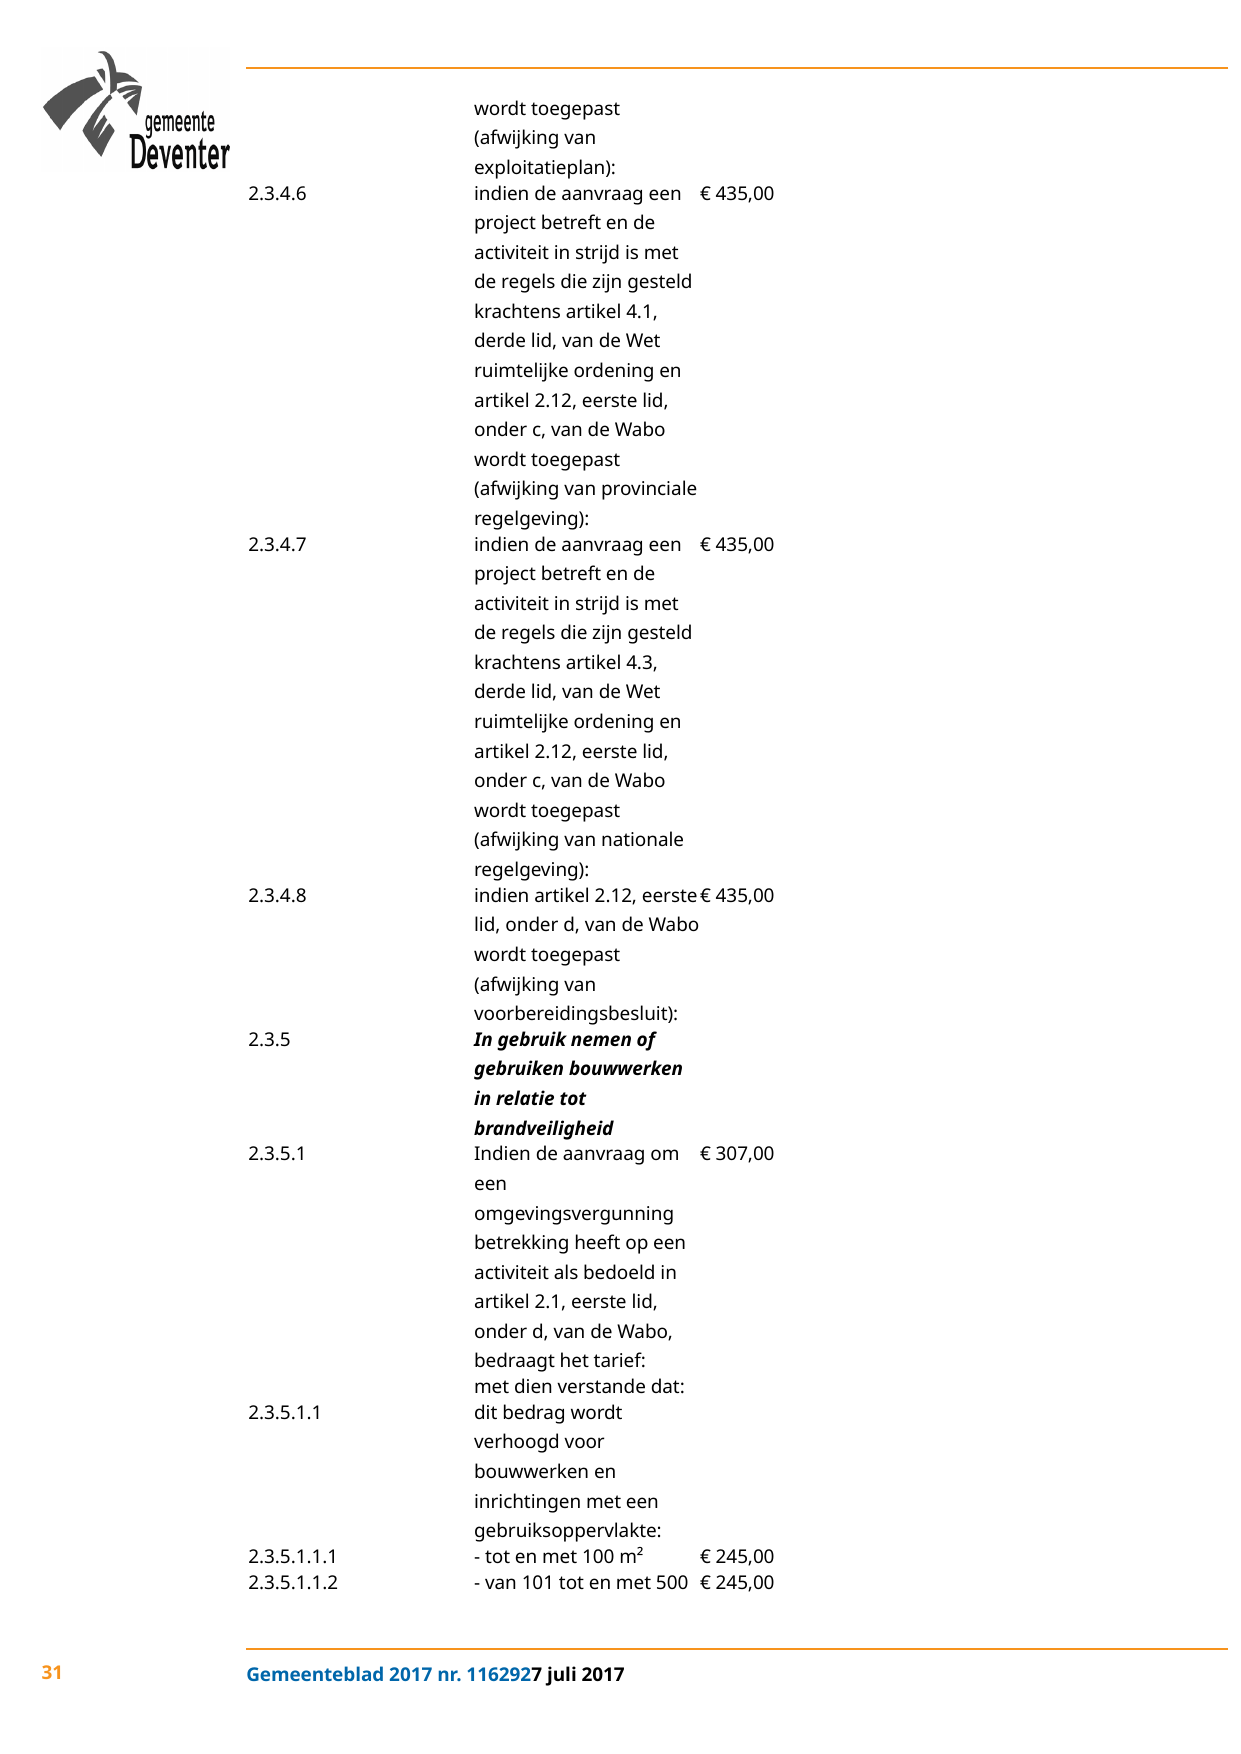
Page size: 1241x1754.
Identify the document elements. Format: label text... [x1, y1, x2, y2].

table_cell In gebruik nemen of gebruiken bouwwerken in relatie tot brandveiligheid [474, 1026, 700, 1141]
table_cell indien de aanvraag een project betreft en de activiteit in strijd is met de regels die zijn gesteld krachtens artikel 4.3, derde lid, van de Wet ruimtelijke ordening en artikel 2.12, eerste lid, onder c, van de Wabo wordt toegepast (afwijking van nationale regelgeving): [474, 531, 700, 882]
table_cell [700, 95, 926, 180]
picture [41, 47, 231, 172]
table_cell 2.3.4.7 [248, 531, 474, 882]
table_cell 2.3.5.1.1 [248, 1399, 474, 1543]
table_cell € 245,00 [700, 1569, 926, 1594]
table_cell € 435,00 [700, 531, 926, 882]
table_cell [700, 1373, 926, 1399]
table_cell 2.3.4.8 [248, 882, 474, 1026]
table_cell € 435,00 [700, 180, 926, 531]
table_cell Indien de aanvraag om een omgevingsvergunning betrekking heeft op een activiteit als bedoeld in artikel 2.1, eerste lid, onder d, van de Wabo, bedraagt het tarief: [474, 1141, 700, 1373]
table_cell - tot en met 100 m² [474, 1543, 700, 1569]
table_cell € 245,00 [700, 1543, 926, 1569]
table_cell [248, 95, 474, 180]
table_cell [248, 1373, 474, 1399]
table_cell [700, 1026, 926, 1141]
table_cell [700, 1399, 926, 1543]
table_cell 2.3.4.6 [248, 180, 474, 531]
table_cell 2.3.5.1 [248, 1141, 474, 1373]
table_cell dit bedrag wordt verhoogd voor bouwwerken en inrichtingen met een gebruiksoppervlakte: [474, 1399, 700, 1543]
table_cell indien artikel 2.12, eerste lid, onder d, van de Wabo wordt toegepast (afwijking van voorbereidingsbesluit): [474, 882, 700, 1026]
table_cell - van 101 tot en met 500 [474, 1569, 700, 1594]
table_cell met dien verstande dat: [474, 1373, 700, 1399]
table_cell wordt toegepast (afwijking van exploitatieplan): [474, 95, 700, 180]
table_cell 2.3.5.1.1.1 [248, 1543, 474, 1569]
table_cell 2.3.5 [248, 1026, 474, 1141]
table_cell € 435,00 [700, 882, 926, 1026]
table_cell 2.3.5.1.1.2 [248, 1569, 474, 1594]
table_cell € 307,00 [700, 1141, 926, 1373]
table_cell indien de aanvraag een project betreft en de activiteit in strijd is met de regels die zijn gesteld krachtens artikel 4.1, derde lid, van de Wet ruimtelijke ordening en artikel 2.12, eerste lid, onder c, van de Wabo wordt toegepast (afwijking van provinciale regelgeving): [474, 180, 700, 531]
